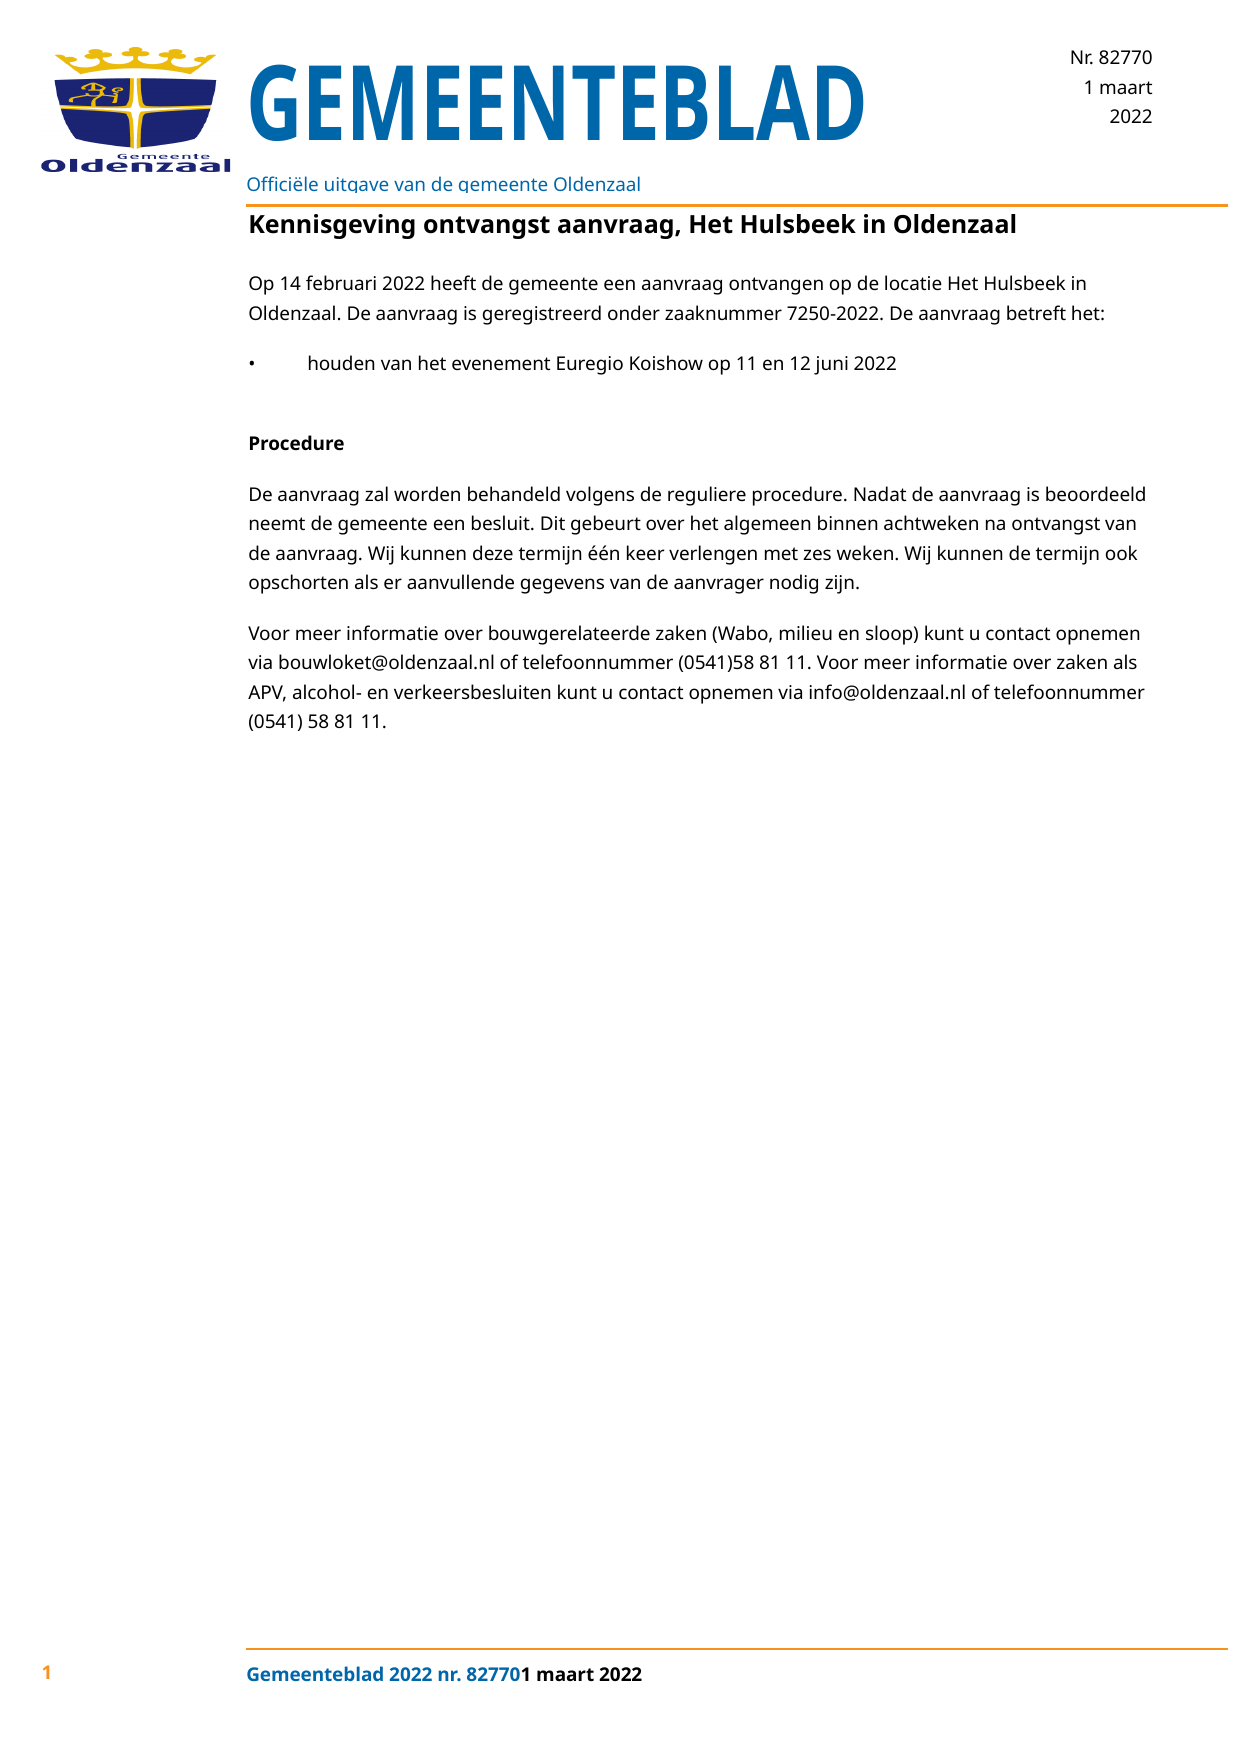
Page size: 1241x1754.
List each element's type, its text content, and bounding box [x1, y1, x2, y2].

text Procedure [248, 430, 1152, 456]
text Voor meer informatie over bouwgerelateerde zaken (Wabo, milieu en sloop) kunt u contact opnemen via bouwloket@oldenzaal.nl of telefoonnummer (0541)58 81 11. Voor meer informatie over zaken als APV, alcohol- en verkeersbesluiten kunt u contact opnemen via info@oldenzaal.nl of telefoonnummer (0541) 58 81 11. [248, 620, 1152, 734]
picture [41, 47, 231, 172]
text Op 14 februari 2022 heeft de gemeente een aanvraag ontvangen op de locatie Het Hulsbeek in Oldenzaal. De aanvraag is geregistreerd onder zaaknummer 7250-2022. De aanvraag betreft het: [248, 270, 1152, 326]
text De aanvraag zal worden behandeld volgens de reguliere procedure. Nadat de aanvraag is beoordeeld neemt de gemeente een besluit. Dit gebeurt over het algemeen binnen achtweken na ontvangst van de aanvraag. Wij kunnen deze termijn één keer verlengen met zes weken. Wij kunnen de termijn ook opschorten als er aanvullende gegevens van de aanvrager nodig zijn. [248, 481, 1152, 595]
text Kennisgeving ontvangst aanvraag, Het Hulsbeek in Oldenzaal [248, 207, 1152, 241]
list houden van het evenement Euregio Koishow op 11 en 12 juni 2022 [248, 350, 1152, 376]
